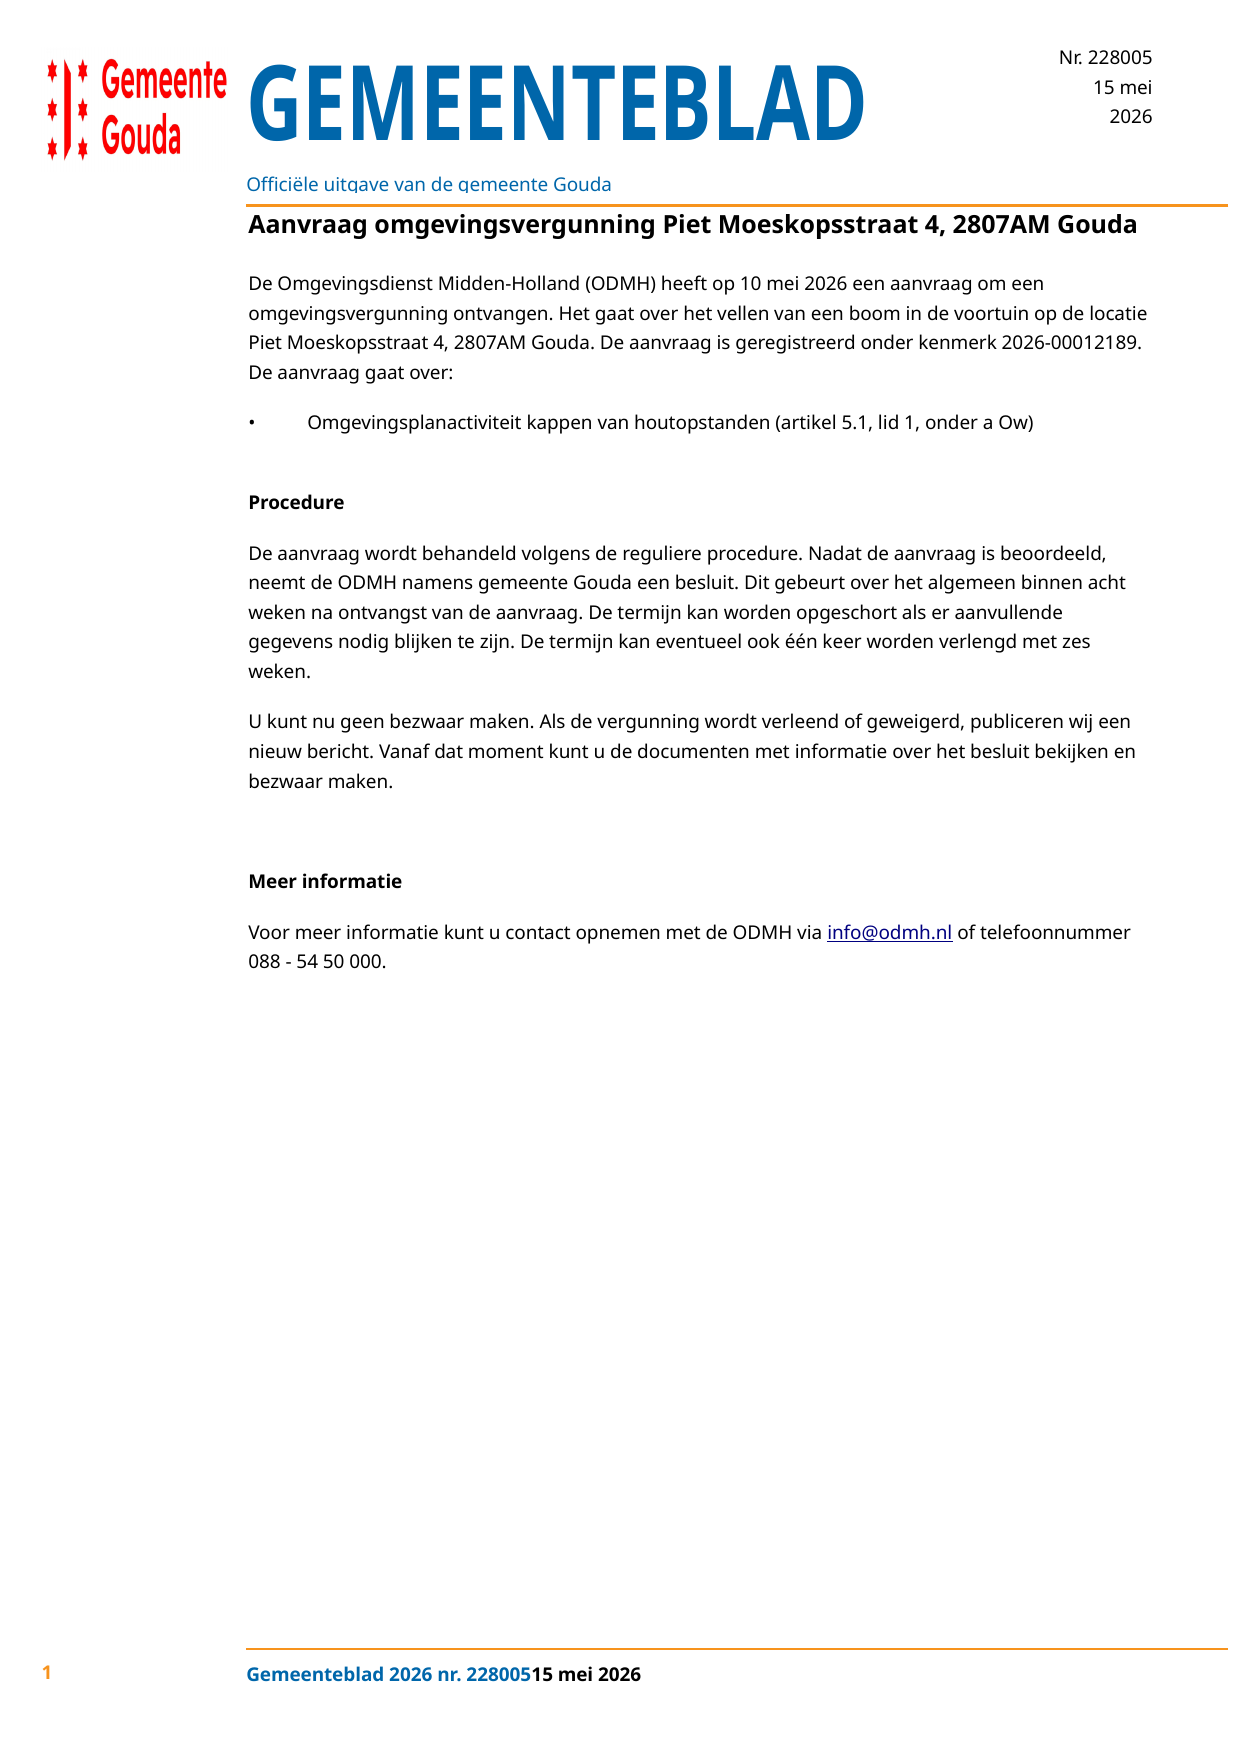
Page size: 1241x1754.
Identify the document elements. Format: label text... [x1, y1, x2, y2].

text Voor meer informatie kunt u contact opnemen met de ODMH via info@odmh.nl of telefoonnummer 088 - 54 50 000. [248, 919, 1152, 974]
text Aanvraag omgevingsvergunning Piet Moeskopsstraat 4, 2807AM Gouda [248, 207, 1152, 241]
picture [41, 47, 231, 172]
text De Omgevingsdienst Midden-Holland (ODMH) heeft op 10 mei 2026 een aanvraag om een omgevingsvergunning ontvangen. Het gaat over het vellen van een boom in de voortuin op de locatie Piet Moeskopsstraat 4, 2807AM Gouda. De aanvraag is geregistreerd onder kenmerk 2026-00012189. De aanvraag gaat over: [248, 270, 1152, 385]
text Procedure [248, 489, 1152, 515]
text U kunt nu geen bezwaar maken. Als de vergunning wordt verleend of geweigerd, publiceren wij een nieuw bericht. Vanaf dat moment kunt u de documenten met informatie over het besluit bekijken en bezwaar maken. [248, 709, 1152, 793]
text Meer informatie [248, 869, 1152, 894]
text De aanvraag wordt behandeld volgens de reguliere procedure. Nadat de aanvraag is beoordeeld, neemt de ODMH namens gemeente Gouda een besluit. Dit gebeurt over het algemeen binnen acht weken na ontvangst van de aanvraag. De termijn kan worden opgeschort als er aanvullende gegevens nodig blijken te zijn. De termijn kan eventueel ook één keer worden verlengd met zes weken. [248, 540, 1152, 684]
list Omgevingsplanactiviteit kappen van houtopstanden (artikel 5.1, lid 1, onder a Ow) [248, 409, 1152, 435]
